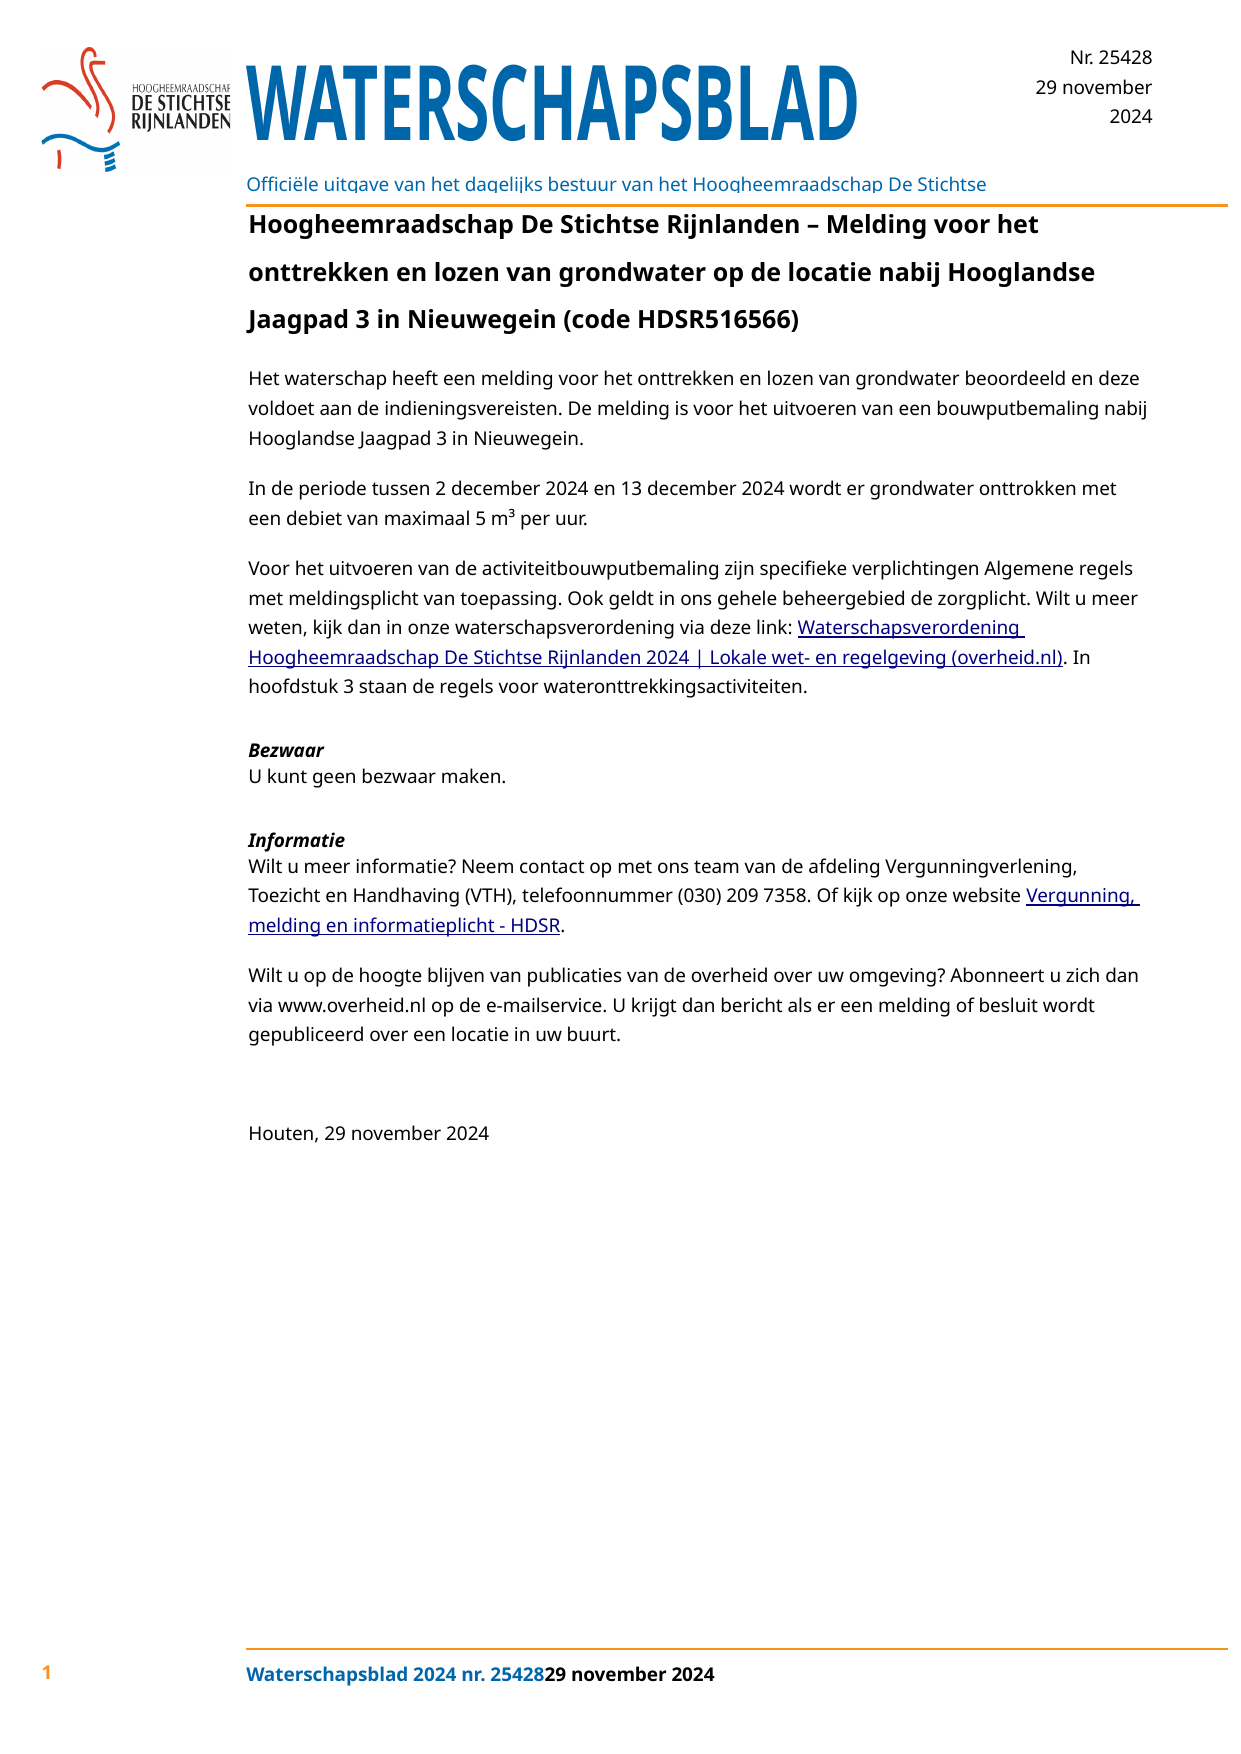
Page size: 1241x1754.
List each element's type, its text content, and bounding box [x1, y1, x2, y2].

text In de periode tussen 2 december 2024 en 13 december 2024 wordt er grondwater onttrokken met een debiet van maximaal 5 m³ per uur. [248, 475, 1152, 530]
text U kunt geen bezwaar maken. [248, 763, 1152, 789]
text Wilt u op de hoogte blijven van publicaties van de overheid over uw omgeving? Abonneert u zich dan via www.overheid.nl op de e-mailservice. U krijgt dan bericht als er een melding of besluit wordt gepubliceerd over een locatie in uw buurt. [248, 962, 1152, 1047]
text Voor het uitvoeren van de activiteitbouwputbemaling zijn specifieke verplichtingen Algemene regels met meldingsplicht van toepassing. Ook geldt in ons gehele beheergebied de zorgplicht. Wilt u meer weten, kijk dan in onze waterschapsverordening via deze link: Waterschapsverordening Hoogheemraadschap De Stichtse Rijnlanden 2024 | Lokale wet- en regelgeving (overheid.nl). In hoofdstuk 3 staan de regels voor wateronttrekkingsactiviteiten. [248, 555, 1152, 699]
text Houten, 29 november 2024 [248, 1120, 1152, 1146]
text Informatie [248, 827, 1152, 853]
text Wilt u meer informatie? Neem contact op met ons team van de afdeling Vergunningverlening, Toezicht en Handhaving (VTH), telefoonnummer (030) 209 7358. Of kijk op onze website Vergunning, melding en informatieplicht - HDSR. [248, 853, 1152, 938]
text Het waterschap heeft een melding voor het onttrekken en lozen van grondwater beoordeeld en deze voldoet aan de indieningsvereisten. De melding is voor het uitvoeren van een bouwputbemaling nabij Hooglandse Jaagpad 3 in Nieuwegein. [248, 366, 1152, 450]
text Hoogheemraadschap De Stichtse Rijnlanden – Melding voor het onttrekken en lozen van grondwater op de locatie nabij Hooglandse Jaagpad 3 in Nieuwegein (code HDSR516566) [248, 207, 1152, 336]
text Bezwaar [248, 737, 1152, 763]
picture [41, 47, 231, 172]
